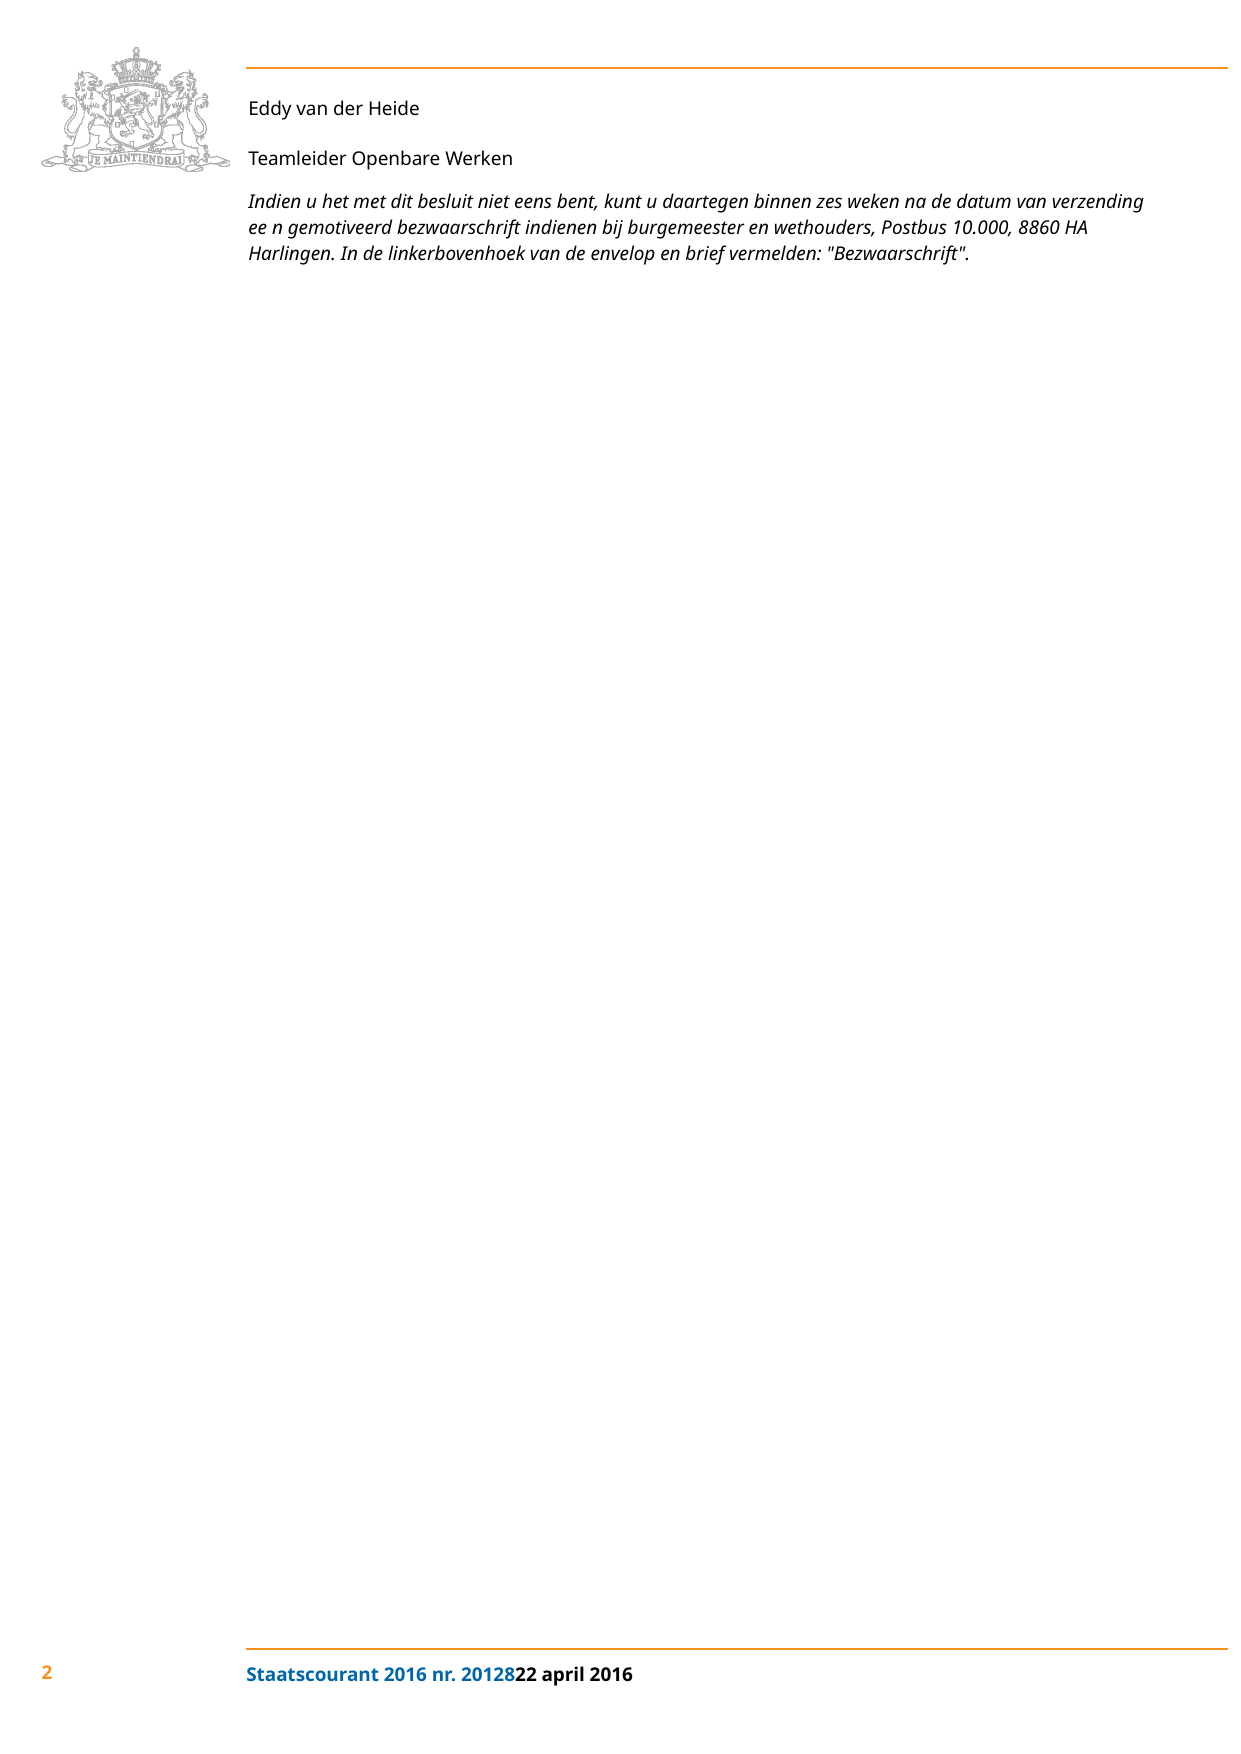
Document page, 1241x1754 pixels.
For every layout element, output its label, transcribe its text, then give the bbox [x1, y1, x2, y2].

text Indien u het met dit besluit niet eens bent, kunt u daartegen binnen zes weken na de datum van verzending ee n gemotiveerd bezwaarschrift indienen bij burgemeester en wethouders, Postbus 10.000, 8860 HA Harlingen. In de linkerbovenhoek van de envelop en brief vermelden: "Bezwaarschrift". [248, 188, 1152, 266]
picture [41, 47, 231, 172]
text Teamleider Openbare Werken [248, 145, 1152, 171]
text Eddy van der Heide [248, 95, 1152, 121]
